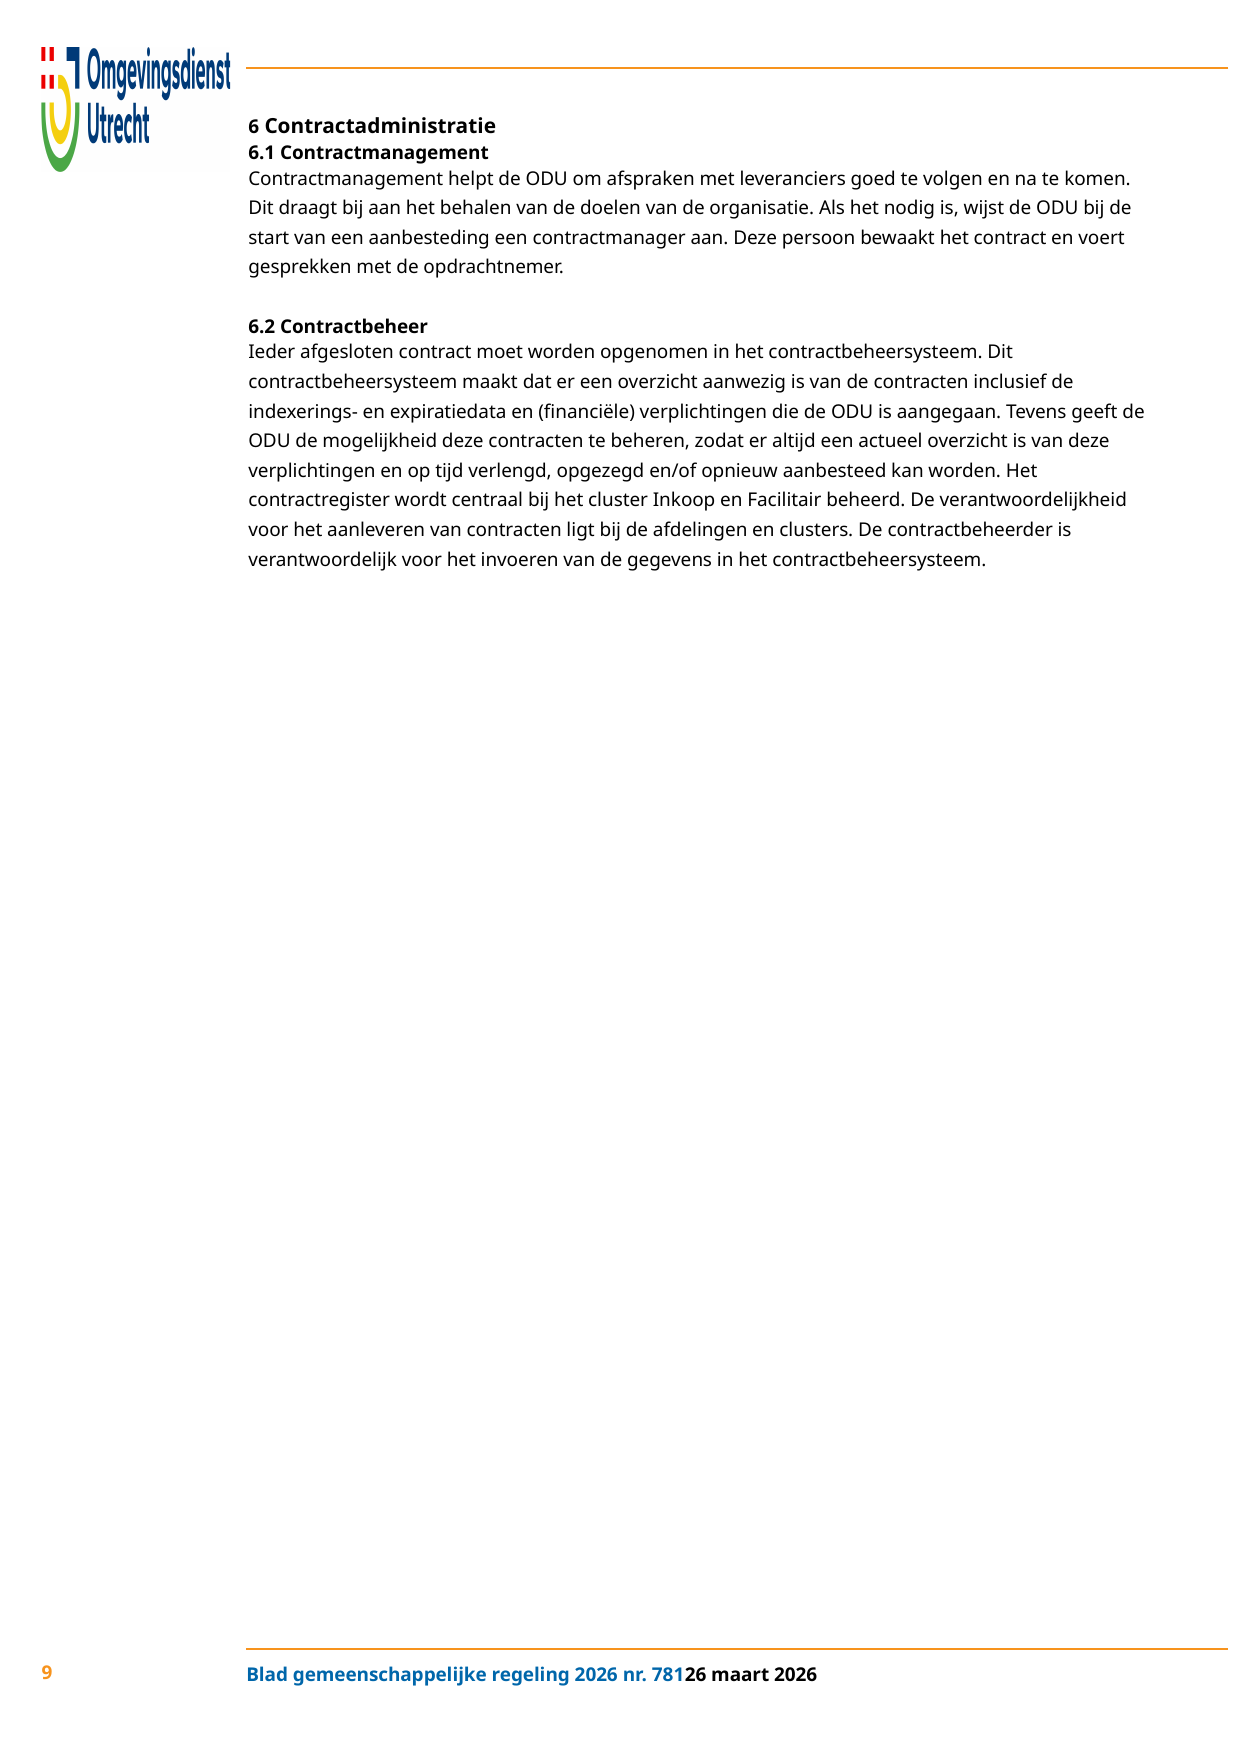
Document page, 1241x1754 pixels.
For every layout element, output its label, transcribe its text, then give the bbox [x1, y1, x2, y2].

text 6 Contractadministratie [248, 111, 1152, 139]
text Ieder afgesloten contract moet worden opgenomen in het contractbeheersysteem. Dit contractbeheersysteem maakt dat er een overzicht aanwezig is van de contracten inclusief de indexerings- en expiratiedata en (financiële) verplichtingen die de ODU is aangegaan. Tevens geeft de ODU de mogelijkheid deze contracten te beheren, zodat er altijd een actueel overzicht is van deze verplichtingen en op tijd verlengd, opgezegd en/of opnieuw aanbesteed kan worden. Het contractregister wordt centraal bij het cluster Inkoop en Facilitair beheerd. De verantwoordelijkheid voor het aanleveren van contracten ligt bij de afdelingen en clusters. De contractbeheerder is verantwoordelijk voor het invoeren van de gegevens in het contractbeheersysteem. [248, 339, 1152, 571]
picture [41, 47, 231, 172]
text 6.1 Contractmanagement [248, 139, 1152, 165]
text Contractmanagement helpt de ODU om afspraken met leveranciers goed te volgen en na te komen. Dit draagt bij aan het behalen van de doelen van de organisatie. Als het nodig is, wijst de ODU bij de start van een aanbesteding een contractmanager aan. Deze persoon bewaakt het contract en voert gesprekken met de opdrachtnemer. [248, 165, 1152, 279]
text 6.2 Contractbeheer [248, 313, 1152, 339]
